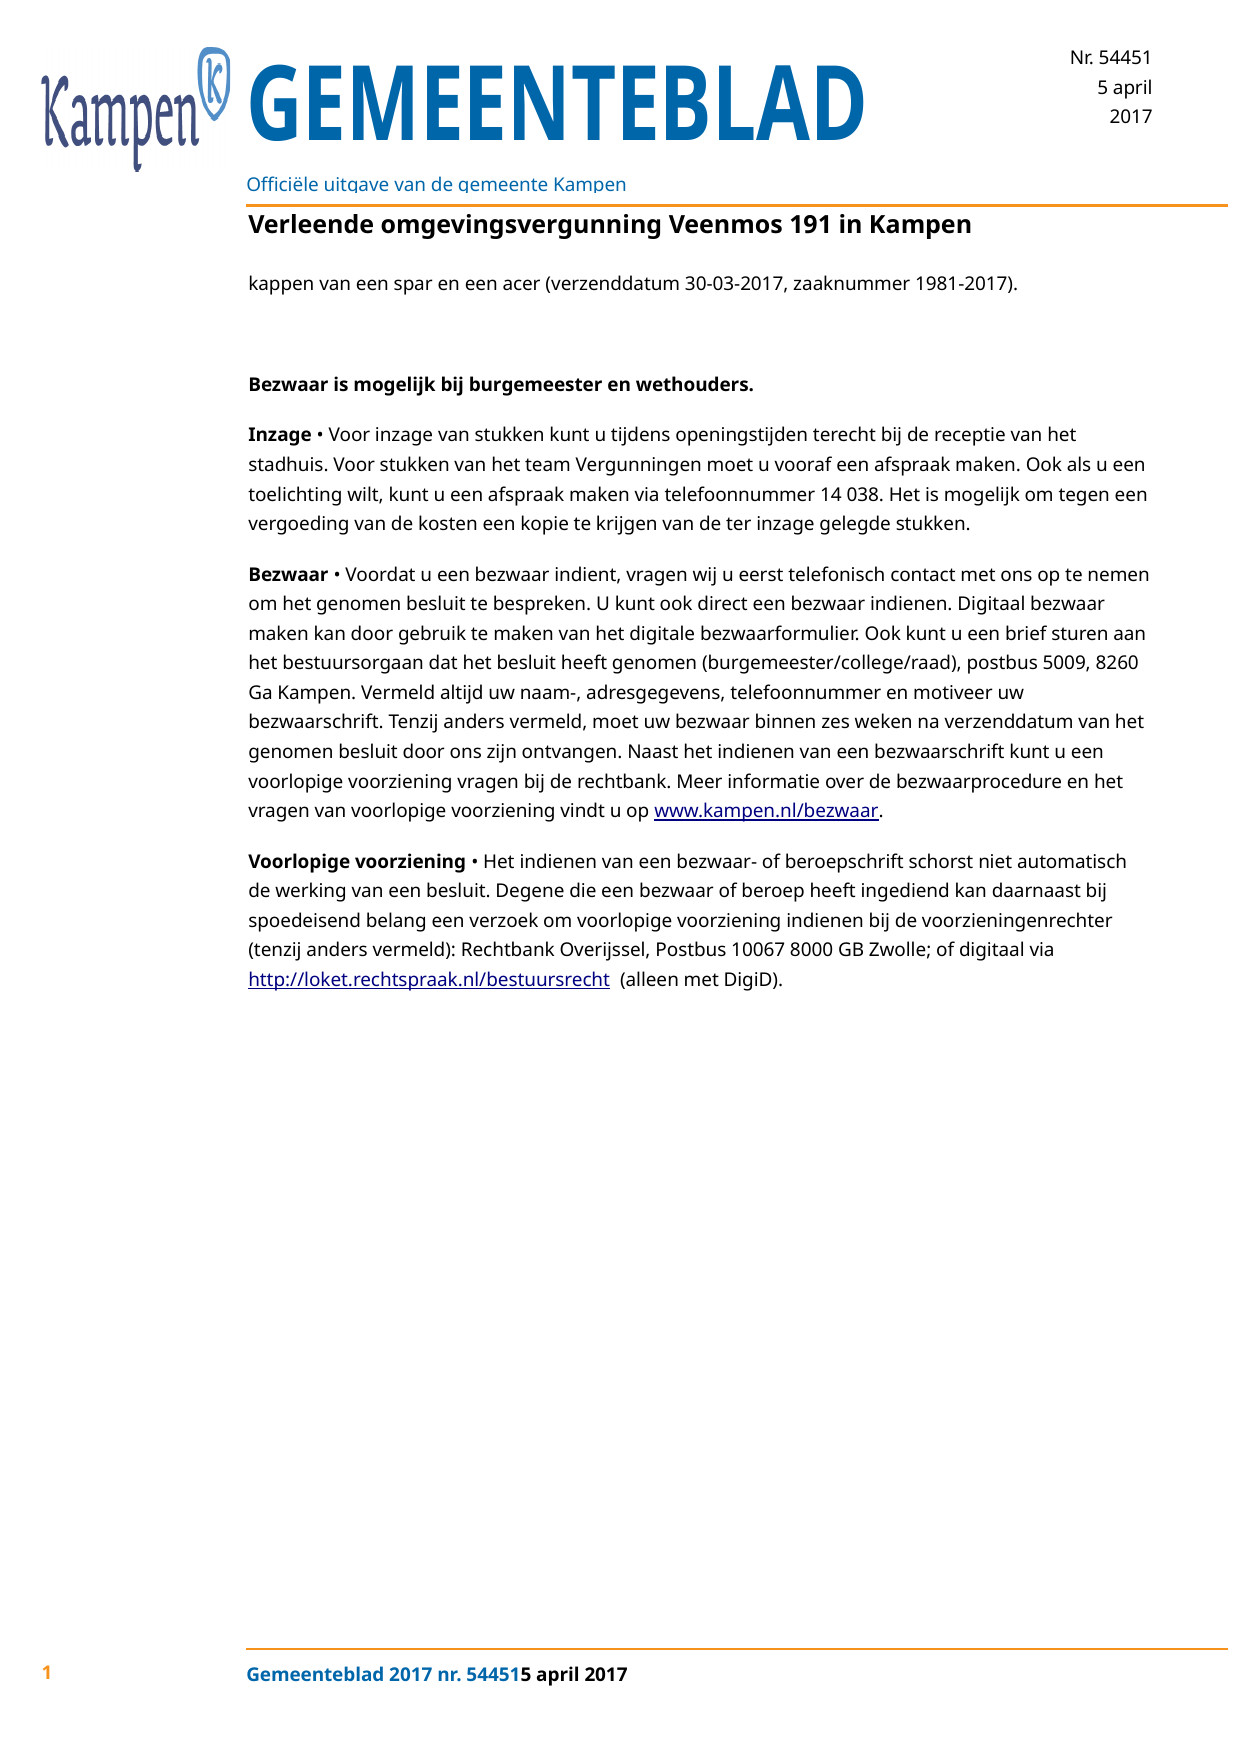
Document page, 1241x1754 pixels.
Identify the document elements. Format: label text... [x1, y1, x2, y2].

text Bezwaar is mogelijk bij burgemeester en wethouders. [248, 371, 1152, 397]
text Inzage • Voor inzage van stukken kunt u tijdens openingstijden terecht bij de receptie van het stadhuis. Voor stukken van het team Vergunningen moet u vooraf een afspraak maken. Ook als u een toelichting wilt, kunt u een afspraak maken via telefoonnummer 14 038. Het is mogelijk om tegen een vergoeding van de kosten een kopie te krijgen van de ter inzage gelegde stukken. [248, 422, 1152, 536]
text Verleende omgevingsvergunning Veenmos 191 in Kampen [248, 207, 1152, 241]
text Bezwaar • Voordat u een bezwaar indient, vragen wij u eerst telefonisch contact met ons op te nemen om het genomen besluit te bespreken. U kunt ook direct een bezwaar indienen. Digitaal bezwaar maken kan door gebruik te maken van het digitale bezwaarformulier. Ook kunt u een brief sturen aan het bestuursorgaan dat het besluit heeft genomen (burgemeester/college/raad), postbus 5009, 8260 Ga Kampen. Vermeld altijd uw naam-, adresgegevens, telefoonnummer en motiveer uw bezwaarschrift. Tenzij anders vermeld, moet uw bezwaar binnen zes weken na verzenddatum van het genomen besluit door ons zijn ontvangen. Naast het indienen van een bezwaarschrift kunt u een voorlopige voorziening vragen bij de rechtbank. Meer informatie over de bezwaarprocedure en het vragen van voorlopige voorziening vindt u op www.kampen.nl/bezwaar. [248, 561, 1152, 823]
text Voorlopige voorziening • Het indienen van een bezwaar- of beroepschrift schorst niet automatisch de werking van een besluit. Degene die een bezwaar of beroep heeft ingediend kan daarnaast bij spoedeisend belang een verzoek om voorlopige voorziening indienen bij de voorzieningenrechter (tenzij anders vermeld): Rechtbank Overijssel, Postbus 10067 8000 GB Zwolle; of digitaal via http://loket.rechtspraak.nl/bestuursrecht (alleen met DigiD). [248, 848, 1152, 992]
picture [41, 47, 231, 172]
text kappen van een spar en een acer (verzenddatum 30-03-2017, zaaknummer 1981-2017). [248, 270, 1152, 296]
